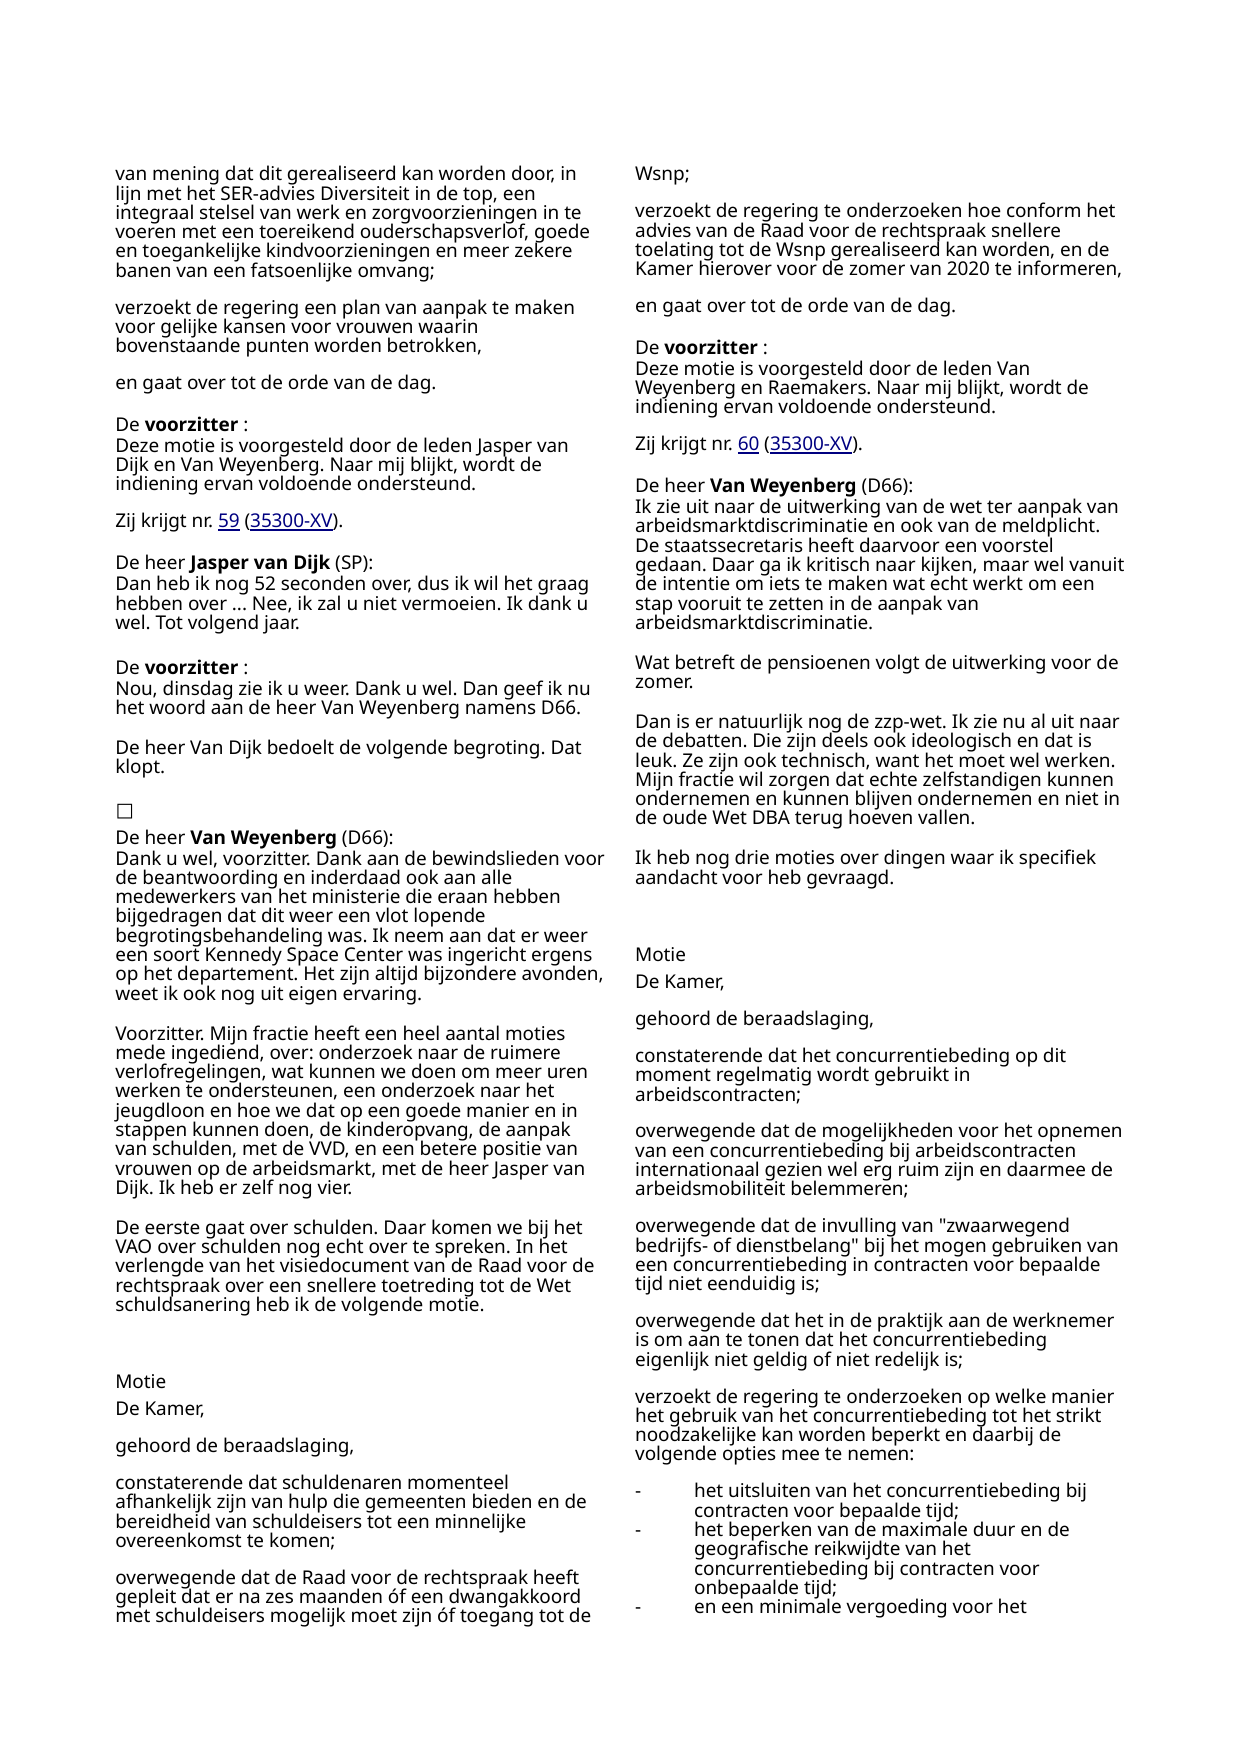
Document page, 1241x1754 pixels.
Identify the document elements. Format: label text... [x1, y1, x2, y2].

text De heer Van Weyenberg (D66): [635, 472, 1125, 498]
text en gaat over tot de orde van de dag. [635, 297, 1125, 316]
text overwegende dat de invulling van "zwaarwegend bedrijfs- of dienstbelang" bij het mogen gebruiken van een concurrentiebeding in contracten voor bepaalde tijd niet eenduidig is; [635, 1217, 1125, 1294]
text verzoekt de regering een plan van aanpak te maken voor gelijke kansen voor vrouwen waarin bovenstaande punten worden betrokken, [115, 299, 605, 356]
text De eerste gaat over schulden. Daar komen we bij het VAO over schulden nog echt over te spreken. In het verlengde van het visiedocument van de Raad voor de rechtspraak over een snellere toetreding tot de Wet schuldsanering heb ik de volgende motie. [115, 1219, 605, 1315]
list en een minimale vergoeding voor het [635, 1598, 1125, 1617]
text overwegende dat de Raad voor de rechtspraak heeft gepleit dat er na zes maanden óf een dwangakkoord met schuldeisers mogelijk moet zijn óf toegang tot de [115, 1569, 605, 1627]
text De heer Jasper van Dijk (SP): [115, 549, 605, 575]
text Motie [115, 1368, 605, 1394]
text Wat betreft de pensioenen volgt de uitwerking voor de zomer. [635, 654, 1125, 692]
text Zij krijgt nr. 59 (35300-XV). [115, 512, 605, 532]
text verzoekt de regering te onderzoeken hoe conform het advies van de Raad voor de rechtspraak snellere toelating tot de Wsnp gerealiseerd kan worden, en de Kamer hierover voor de zomer van 2020 te informeren, [635, 202, 1125, 279]
text en gaat over tot de orde van de dag. [115, 374, 605, 393]
list het uitsluiten van het concurrentiebeding bij contracten voor bepaalde tijd; [635, 1482, 1125, 1521]
text Ik zie uit naar de uitwerking van de wet ter aanpak van arbeidsmarktdiscriminatie en ook van de meldplicht. De staatssecretaris heeft daarvoor een voorstel gedaan. Daar ga ik kritisch naar kijken, maar wel vanuit de intentie om iets te maken wat echt werkt om een stap vooruit te zetten in de aanpak van arbeidsmarktdiscriminatie. [635, 498, 1125, 633]
text De Kamer, [115, 1400, 605, 1419]
text Nou, dinsdag zie ik u weer. Dank u wel. Dan geef ik nu het woord aan de heer Van Weyenberg namens D66. [115, 679, 605, 718]
text De Kamer, [635, 973, 1125, 992]
text gehoord de beraadslaging, [115, 1437, 605, 1456]
text Dan is er natuurlijk nog de zzp-wet. Ik zie nu al uit naar de debatten. Die zijn deels ook ideologisch en dat is leuk. Ze zijn ook technisch, want het moet wel werken. Mijn fractie wil zorgen dat echte zelfstandigen kunnen ondernemen en kunnen blijven ondernemen en niet in de oude Wet DBA terug hoeven vallen. [635, 713, 1125, 829]
text overwegende dat de mogelijkheden voor het opnemen van een concurrentiebeding bij arbeidscontracten internationaal gezien wel erg ruim zijn en daarmee de arbeidsmobiliteit belemmeren; [635, 1122, 1125, 1199]
text verzoekt de regering te onderzoeken op welke manier het gebruik van het concurrentiebeding tot het strikt noodzakelijke kan worden beperkt en daarbij de volgende opties mee te nemen: [635, 1388, 1125, 1465]
text constaterende dat het concurrentiebeding op dit moment regelmatig wordt gebruikt in arbeidscontracten; [635, 1047, 1125, 1105]
text gehoord de beraadslaging, [635, 1010, 1125, 1029]
text overwegende dat het in de praktijk aan de werknemer is om aan te tonen dat het concurrentiebeding eigenlijk niet geldig of niet redelijk is; [635, 1312, 1125, 1370]
text Deze motie is voorgesteld door de leden Van Weyenberg en Raemakers. Naar mij blijkt, wordt de indiening ervan voldoende ondersteund. [635, 360, 1125, 418]
text Dank u wel, voorzitter. Dank aan de bewindslieden voor de beantwoording en inderdaad ook aan alle medewerkers van het ministerie die eraan hebben bijgedragen dat dit weer een vlot lopende begrotingsbehandeling was. Ik neem aan dat er weer een soort Kennedy Space Center was ingericht ergens op het departement. Het zijn altijd bijzondere avonden, weet ik ook nog uit eigen ervaring. [115, 850, 605, 1004]
text Ik heb nog drie moties over dingen waar ik specifiek aandacht voor heb gevraagd. [635, 849, 1125, 888]
text Voorzitter. Mijn fractie heeft een heel aantal moties mede ingediend, over: onderzoek naar de ruimere verlofregelingen, wat kunnen we doen om meer uren werken te ondersteunen, een onderzoek naar het jeugdloon en hoe we dat op een goede manier en in stappen kunnen doen, de kinderopvang, de aanpak van schulden, met de VVD, en een betere positie van vrouwen op de arbeidsmarkt, met de heer Jasper van Dijk. Ik heb er zelf nog vier. [115, 1024, 605, 1198]
text De heer Van Dijk bedoelt de volgende begroting. Dat klopt. [115, 739, 605, 777]
text De voorzitter : [115, 411, 605, 437]
text van mening dat dit gerealiseerd kan worden door, in lijn met het SER-advies Diversiteit in de top, een integraal stelsel van werk en zorgvoorzieningen in te voeren met een toereikend ouderschapsverlof, goede en toegankelijke kindvoorzieningen en meer zekere banen van een fatsoenlijke omvang; [115, 165, 605, 281]
text De heer Van Weyenberg (D66): [115, 824, 605, 850]
text Zij krijgt nr. 60 (35300-XV). [635, 435, 1125, 454]
text Wsnp; [635, 165, 1125, 184]
list het beperken van de maximale duur en de geografische reikwijdte van het concurrentiebeding bij contracten voor onbepaalde tijd; [635, 1521, 1125, 1598]
text De voorzitter : [635, 334, 1125, 360]
text Deze motie is voorgesteld door de leden Jasper van Dijk en Van Weyenberg. Naar mij blijkt, wordt de indiening ervan voldoende ondersteund. [115, 437, 605, 495]
text Motie [635, 941, 1125, 967]
text ⬜ [115, 798, 605, 824]
text Dan heb ik nog 52 seconden over, dus ik wil het graag hebben over ... Nee, ik zal u niet vermoeien. Ik dank u wel. Tot volgend jaar. [115, 575, 605, 633]
text constaterende dat schuldenaren momenteel afhankelijk zijn van hulp die gemeenten bieden en de bereidheid van schuldeisers tot een minnelijke overeenkomst te komen; [115, 1474, 605, 1551]
text De voorzitter : [115, 654, 605, 679]
